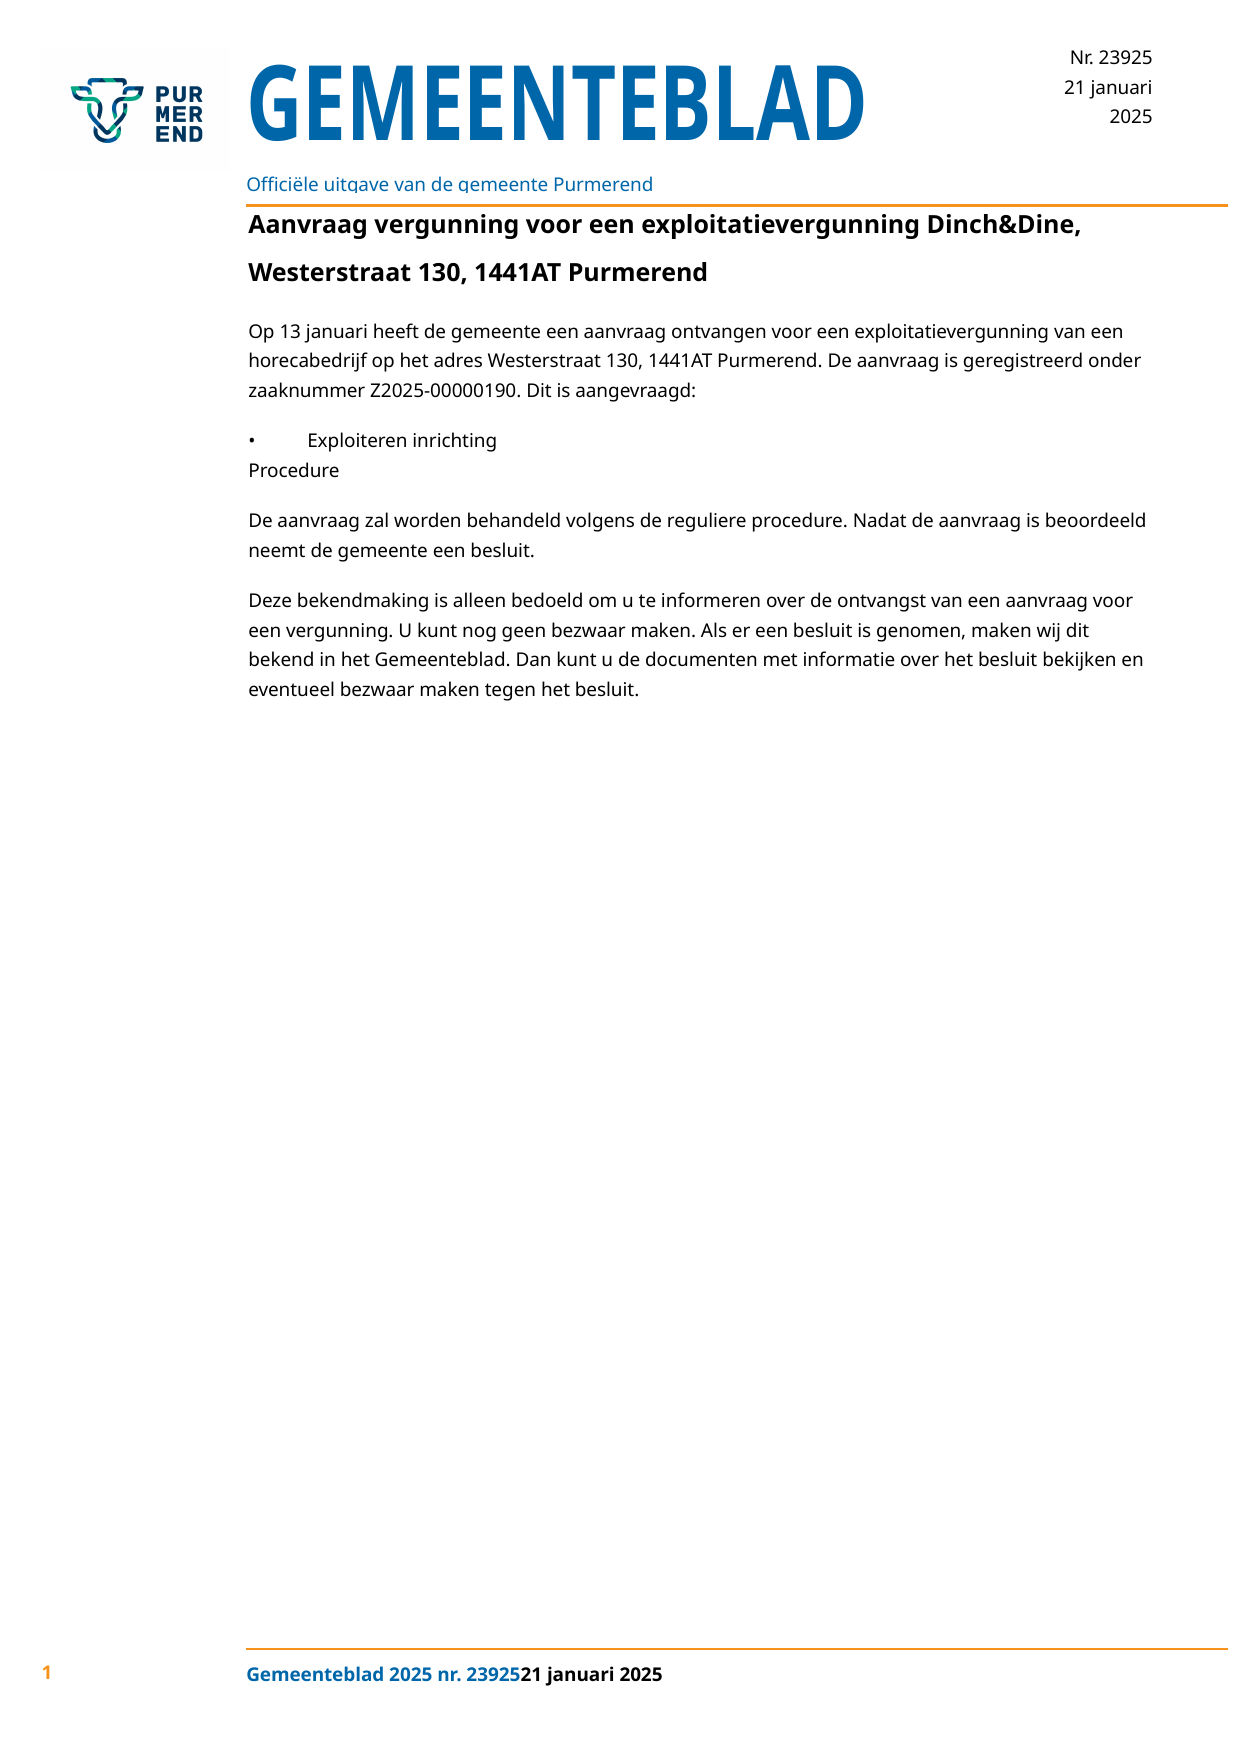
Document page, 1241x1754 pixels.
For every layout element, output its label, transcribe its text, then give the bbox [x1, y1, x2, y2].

text Aanvraag vergunning voor een exploitatievergunning Dinch&Dine, Westerstraat 130, 1441AT Purmerend [248, 207, 1152, 288]
text Op 13 januari heeft de gemeente een aanvraag ontvangen voor een exploitatievergunning van een horecabedrijf op het adres Westerstraat 130, 1441AT Purmerend. De aanvraag is geregistreerd onder zaaknummer Z2025-00000190. Dit is aangevraagd: [248, 318, 1152, 403]
text Deze bekendmaking is alleen bedoeld om u te informeren over de ontvangst van een aanvraag voor een vergunning. U kunt nog geen bezwaar maken. Als er een besluit is genomen, maken wij dit bekend in het Gemeenteblad. Dan kunt u de documenten met informatie over het besluit bekijken en eventueel bezwaar maken tegen het besluit. [248, 587, 1152, 702]
text Procedure [248, 457, 1152, 483]
text De aanvraag zal worden behandeld volgens de reguliere procedure. Nadat de aanvraag is beoordeeld neemt de gemeente een besluit. [248, 507, 1152, 563]
list Exploiteren inrichting [248, 427, 1152, 453]
picture [41, 47, 231, 172]
